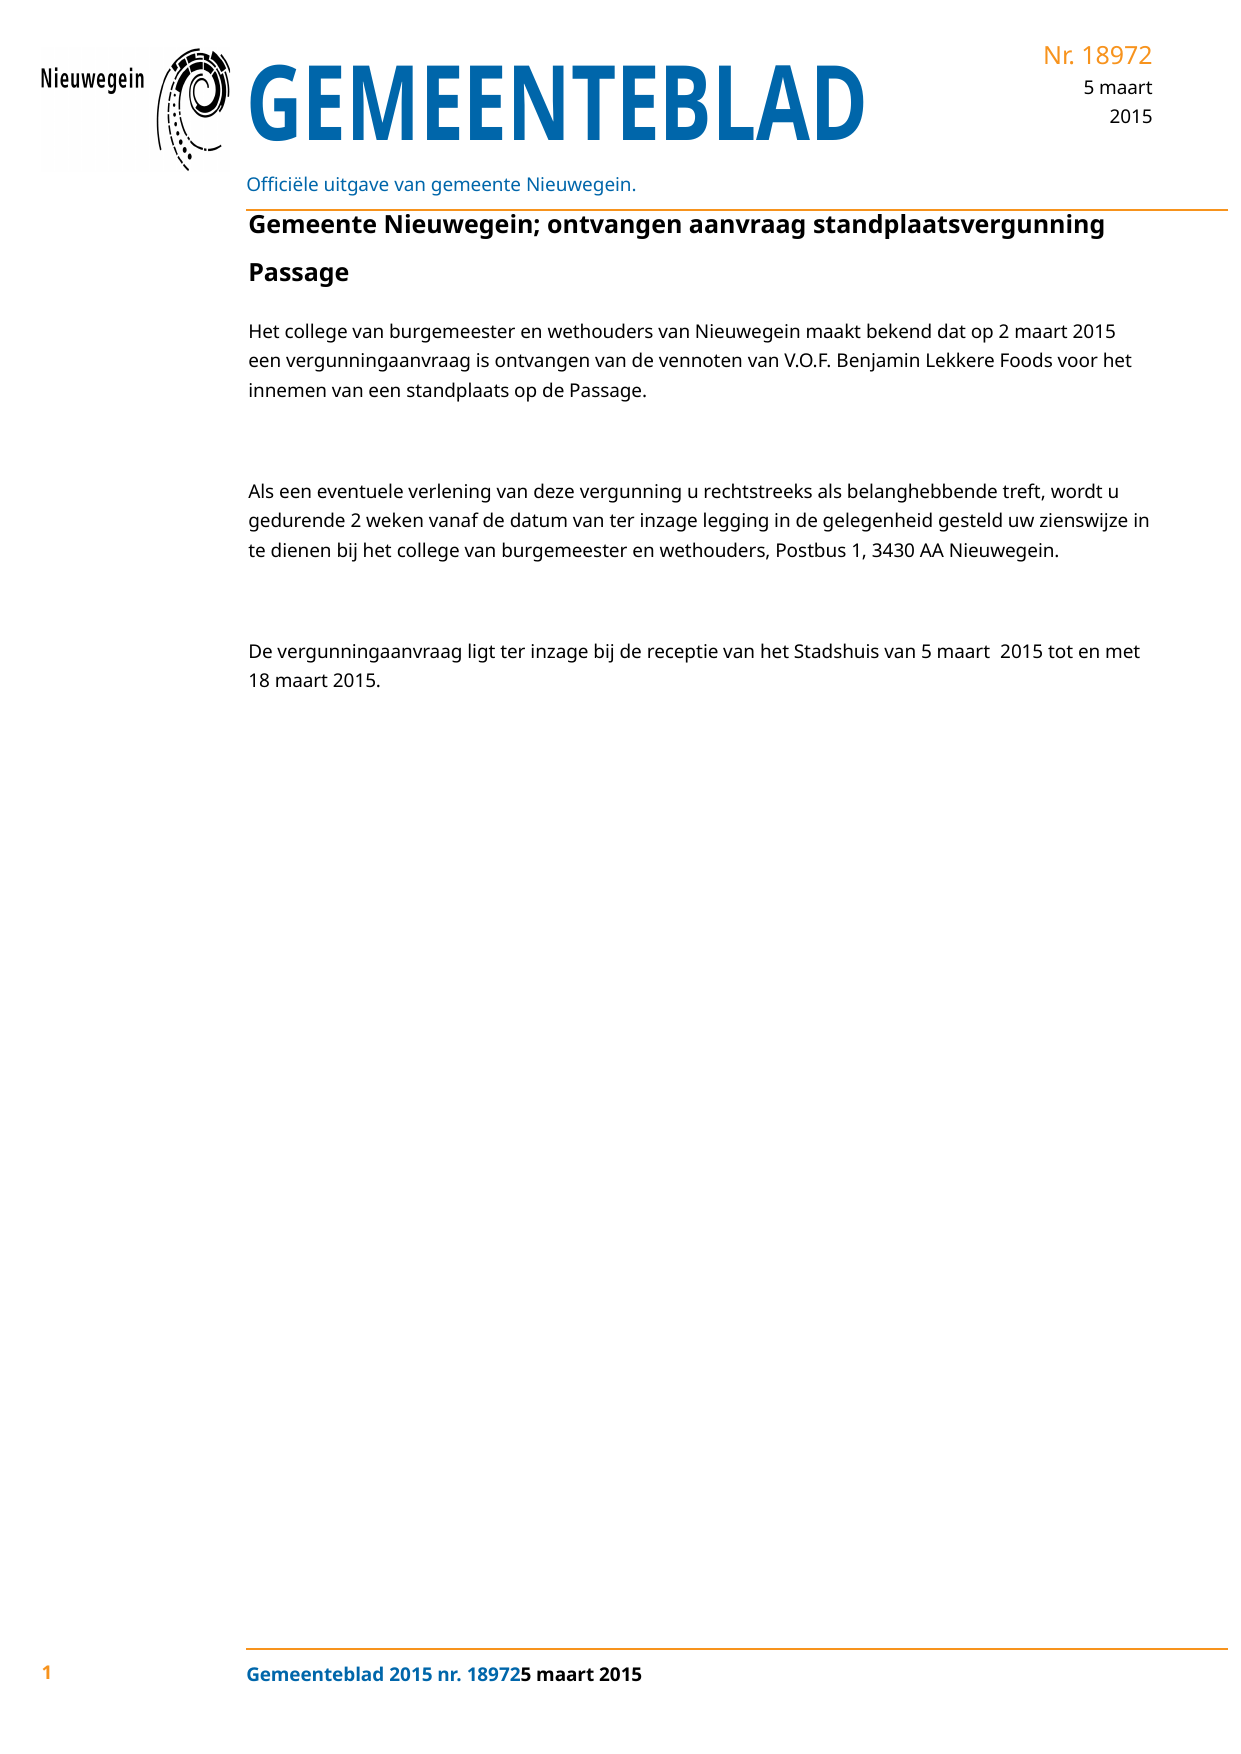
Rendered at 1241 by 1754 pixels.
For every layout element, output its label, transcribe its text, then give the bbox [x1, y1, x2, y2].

picture [41, 47, 231, 172]
text Het college van burgemeester en wethouders van Nieuwegein maakt bekend dat op 2 maart 2015 een vergunningaanvraag is ontvangen van de vennoten van V.O.F. Benjamin Lekkere Foods voor het innemen van een standplaats op de Passage. [248, 318, 1152, 403]
text De vergunningaanvraag ligt ter inzage bij de receptie van het Stadshuis van 5 maart 2015 tot en met 18 maart 2015. [248, 638, 1152, 693]
text Gemeente Nieuwegein; ontvangen aanvraag standplaatsvergunning Passage [248, 211, 1152, 288]
text Als een eventuele verlening van deze vergunning u rechtstreeks als belanghebbende treft, wordt u gedurende 2 weken vanaf de datum van ter inzage legging in de gelegenheid gesteld uw zienswijze in te dienen bij het college van burgemeester en wethouders, Postbus 1, 3430 AA Nieuwegein. [248, 478, 1152, 563]
